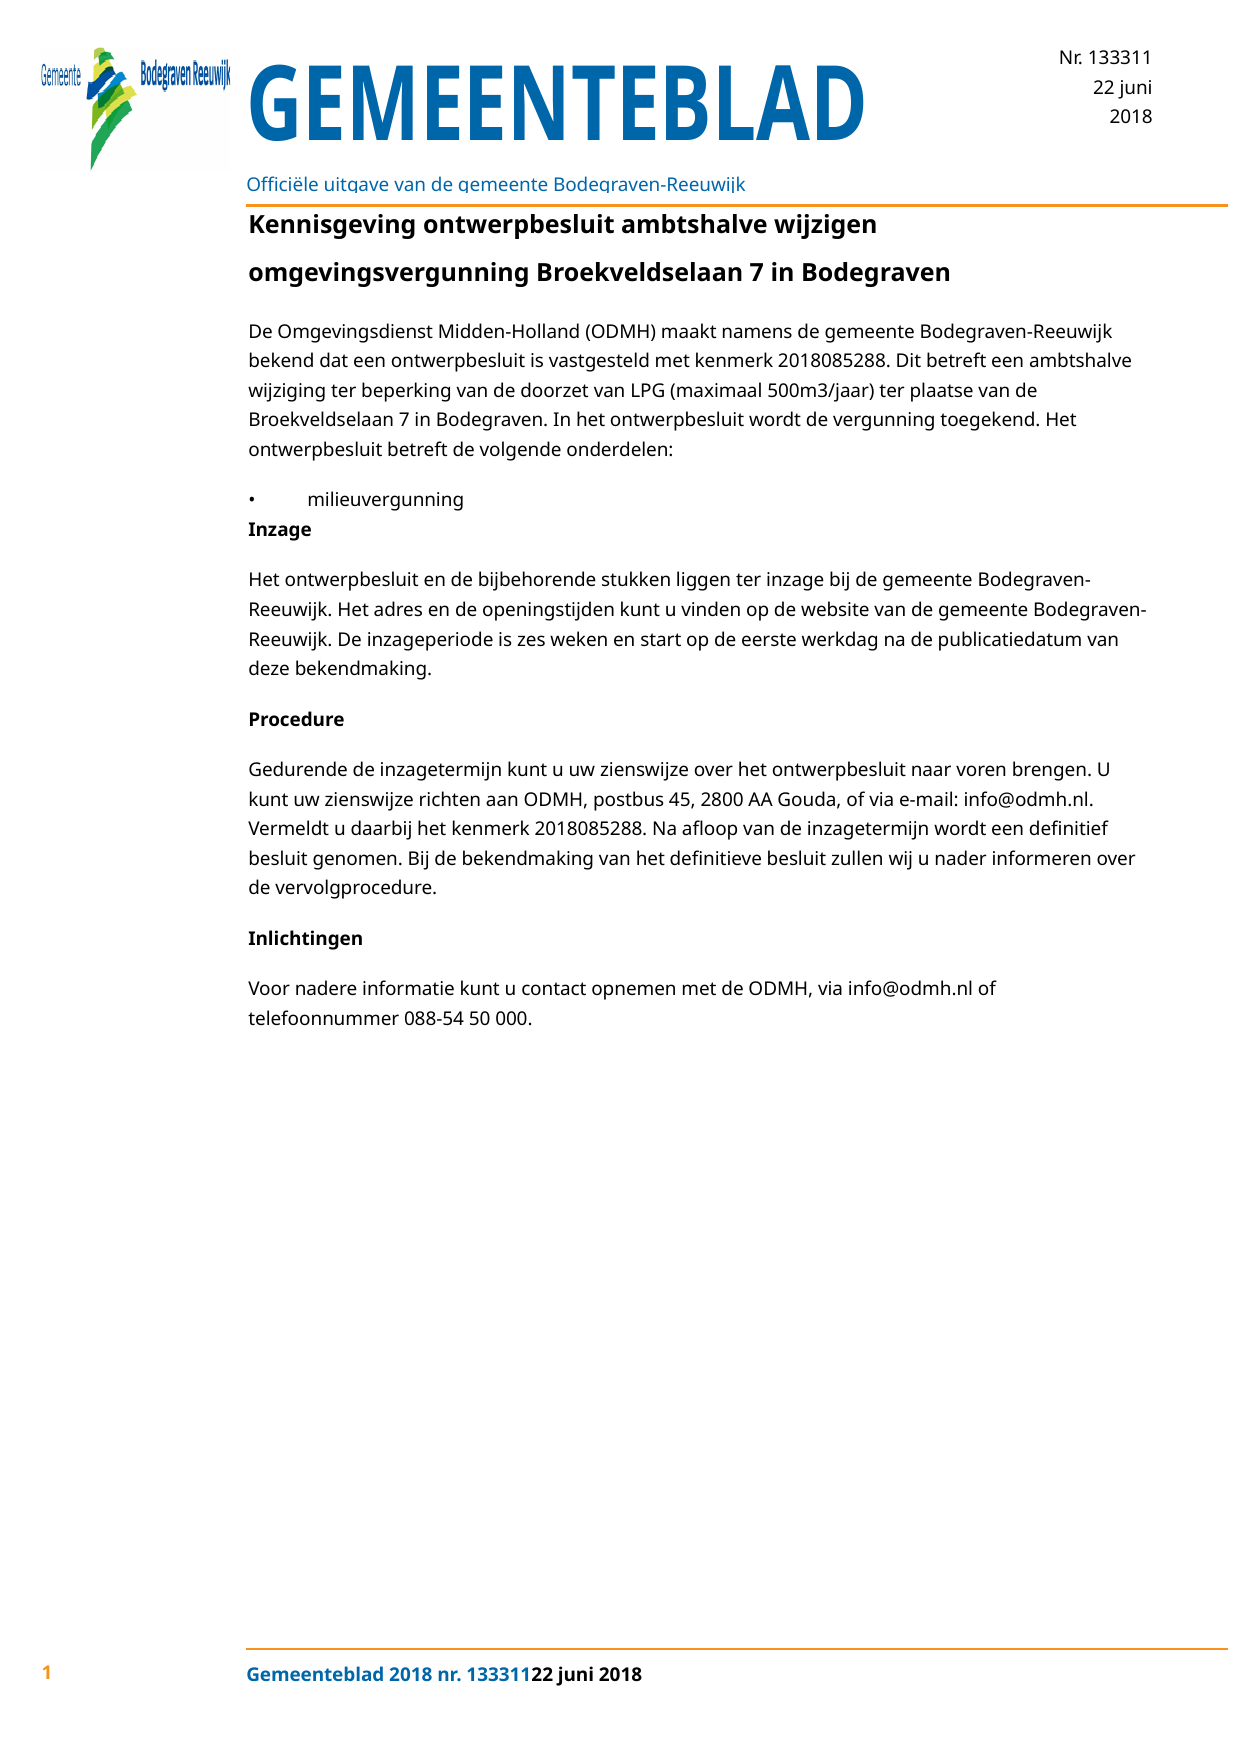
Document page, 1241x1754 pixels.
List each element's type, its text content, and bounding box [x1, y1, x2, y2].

text Procedure [248, 706, 1152, 732]
text Kennisgeving ontwerpbesluit ambtshalve wijzigen omgevingsvergunning Broekveldselaan 7 in Bodegraven [248, 207, 1152, 288]
text Voor nadere informatie kunt u contact opnemen met de ODMH, via info@odmh.nl of telefoonnummer 088-54 50 000. [248, 975, 1152, 1031]
text Het ontwerpbesluit en de bijbehorende stukken liggen ter inzage bij de gemeente Bodegraven-Reeuwijk. Het adres en de openingstijden kunt u vinden op de website van de gemeente Bodegraven-Reeuwijk. De inzageperiode is zes weken en start op de eerste werkdag na de publicatiedatum van deze bekendmaking. [248, 567, 1152, 681]
text De Omgevingsdienst Midden-Holland (ODMH) maakt namens de gemeente Bodegraven-Reeuwijk bekend dat een ontwerpbesluit is vastgesteld met kenmerk 2018085288. Dit betreft een ambtshalve wijziging ter beperking van de doorzet van LPG (maximaal 500m3/jaar) ter plaatse van de Broekveldselaan 7 in Bodegraven. In het ontwerpbesluit wordt de vergunning toegekend. Het ontwerpbesluit betreft de volgende onderdelen: [248, 318, 1152, 462]
list milieuvergunning [248, 487, 1152, 512]
text Inlichtingen [248, 925, 1152, 951]
text Inzage [248, 516, 1152, 542]
text Gedurende de inzagetermijn kunt u uw zienswijze over het ontwerpbesluit naar voren brengen. U kunt uw zienswijze richten aan ODMH, postbus 45, 2800 AA Gouda, of via e-mail: info@odmh.nl. Vermeldt u daarbij het kenmerk 2018085288. Na afloop van de inzagetermijn wordt een definitief besluit genomen. Bij de bekendmaking van het definitieve besluit zullen wij u nader informeren over de vervolgprocedure. [248, 756, 1152, 900]
picture [41, 47, 231, 172]
